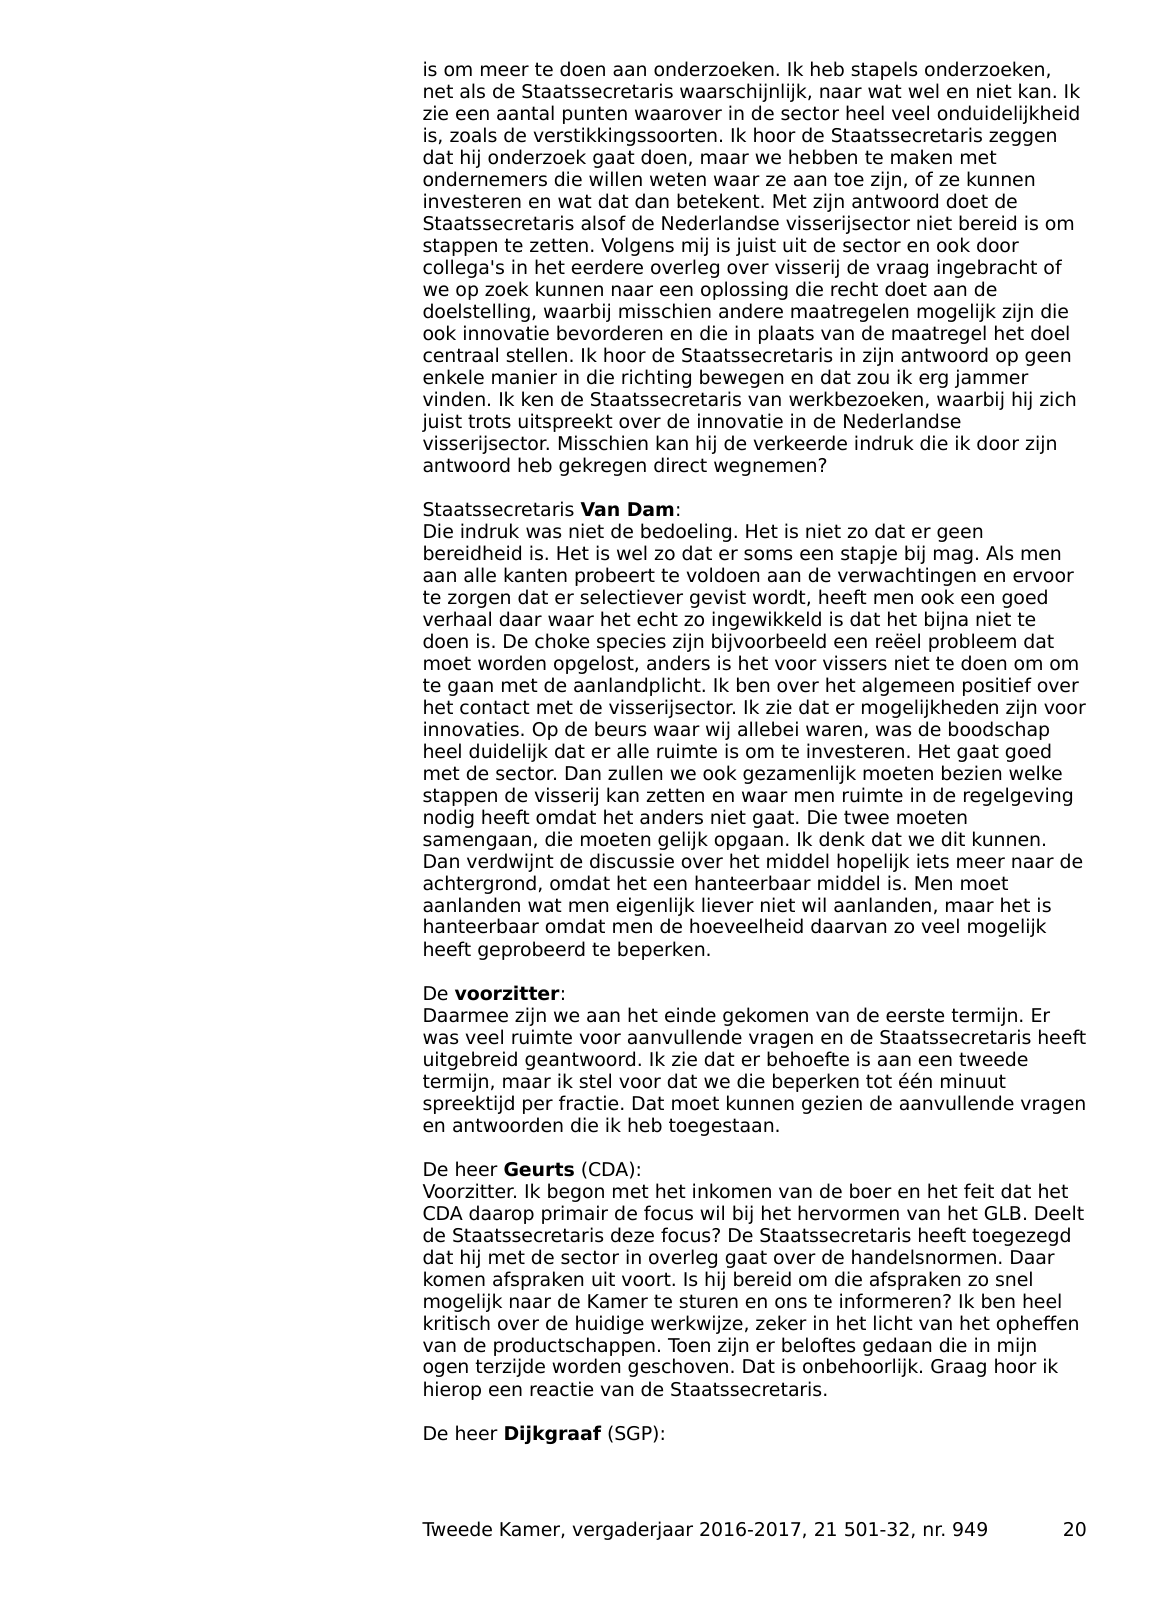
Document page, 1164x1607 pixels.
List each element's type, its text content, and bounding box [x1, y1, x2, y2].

text is om meer te doen aan onderzoeken. Ik heb stapels onderzoeken, net als de Staatssecretaris waarschijnlijk, naar wat wel en niet kan. Ik zie een aantal punten waarover in de sector heel veel onduidelijkheid is, zoals de verstikkingssoorten. Ik hoor de Staatssecretaris zeggen dat hij onderzoek gaat doen, maar we hebben te maken met ondernemers die willen weten waar ze aan toe zijn, of ze kunnen investeren en wat dat dan betekent. Met zijn antwoord doet de Staatssecretaris alsof de Nederlandse visserijsector niet bereid is om stappen te zetten. Volgens mij is juist uit de sector en ook door collega's in het eerdere overleg over visserij de vraag ingebracht of we op zoek kunnen naar een oplossing die recht doet aan de doelstelling, waarbij misschien andere maatregelen mogelijk zijn die ook innovatie bevorderen en die in plaats van de maatregel het doel centraal stellen. Ik hoor de Staatssecretaris in zijn antwoord op geen enkele manier in die richting bewegen en dat zou ik erg jammer vinden. Ik ken de Staatssecretaris van werkbezoeken, waarbij hij zich juist trots uitspreekt over de innovatie in de Nederlandse visserijsector. Misschien kan hij de verkeerde indruk die ik door zijn antwoord heb gekregen direct wegnemen? [422, 59, 1087, 477]
text De heer Geurts (CDA): [422, 1159, 1087, 1181]
text Voorzitter. Ik begon met het inkomen van de boer en het feit dat het CDA daarop primair de focus wil bij het hervormen van het GLB. Deelt de Staatssecretaris deze focus? De Staatssecretaris heeft toegezegd dat hij met de sector in overleg gaat over de handelsnormen. Daar komen afspraken uit voort. Is hij bereid om die afspraken zo snel mogelijk naar de Kamer te sturen en ons te informeren? Ik ben heel kritisch over de huidige werkwijze, zeker in het licht van het opheffen van de productschappen. Toen zijn er beloftes gedaan die in mijn ogen terzijde worden geschoven. Dat is onbehoorlijk. Graag hoor ik hierop een reactie van de Staatssecretaris. [422, 1181, 1087, 1400]
text Die indruk was niet de bedoeling. Het is niet zo dat er geen bereidheid is. Het is wel zo dat er soms een stapje bij mag. Als men aan alle kanten probeert te voldoen aan de verwachtingen en ervoor te zorgen dat er selectiever gevist wordt, heeft men ook een goed verhaal daar waar het echt zo ingewikkeld is dat het bijna niet te doen is. De choke species zijn bijvoorbeeld een reëel probleem dat moet worden opgelost, anders is het voor vissers niet te doen om om te gaan met de aanlandplicht. Ik ben over het algemeen positief over het contact met de visserijsector. Ik zie dat er mogelijkheden zijn voor innovaties. Op de beurs waar wij allebei waren, was de boodschap heel duidelijk dat er alle ruimte is om te investeren. Het gaat goed met de sector. Dan zullen we ook gezamenlijk moeten bezien welke stappen de visserij kan zetten en waar men ruimte in de regelgeving nodig heeft omdat het anders niet gaat. Die twee moeten samengaan, die moeten gelijk opgaan. Ik denk dat we dit kunnen. Dan verdwijnt de discussie over het middel hopelijk iets meer naar de achtergrond, omdat het een hanteerbaar middel is. Men moet aanlanden wat men eigenlijk liever niet wil aanlanden, maar het is hanteerbaar omdat men de hoeveelheid daarvan zo veel mogelijk heeft geprobeerd te beperken. [422, 521, 1087, 960]
text De voorzitter: [422, 983, 1087, 1004]
text De heer Dijkgraaf (SGP): [422, 1423, 1087, 1444]
text Staatssecretaris Van Dam: [422, 499, 1087, 521]
text Daarmee zijn we aan het einde gekomen van de eerste termijn. Er was veel ruimte voor aanvullende vragen en de Staatssecretaris heeft uitgebreid geantwoord. Ik zie dat er behoefte is aan een tweede termijn, maar ik stel voor dat we die beperken tot één minuut spreektijd per fractie. Dat moet kunnen gezien de aanvullende vragen en antwoorden die ik heb toegestaan. [422, 1004, 1087, 1136]
